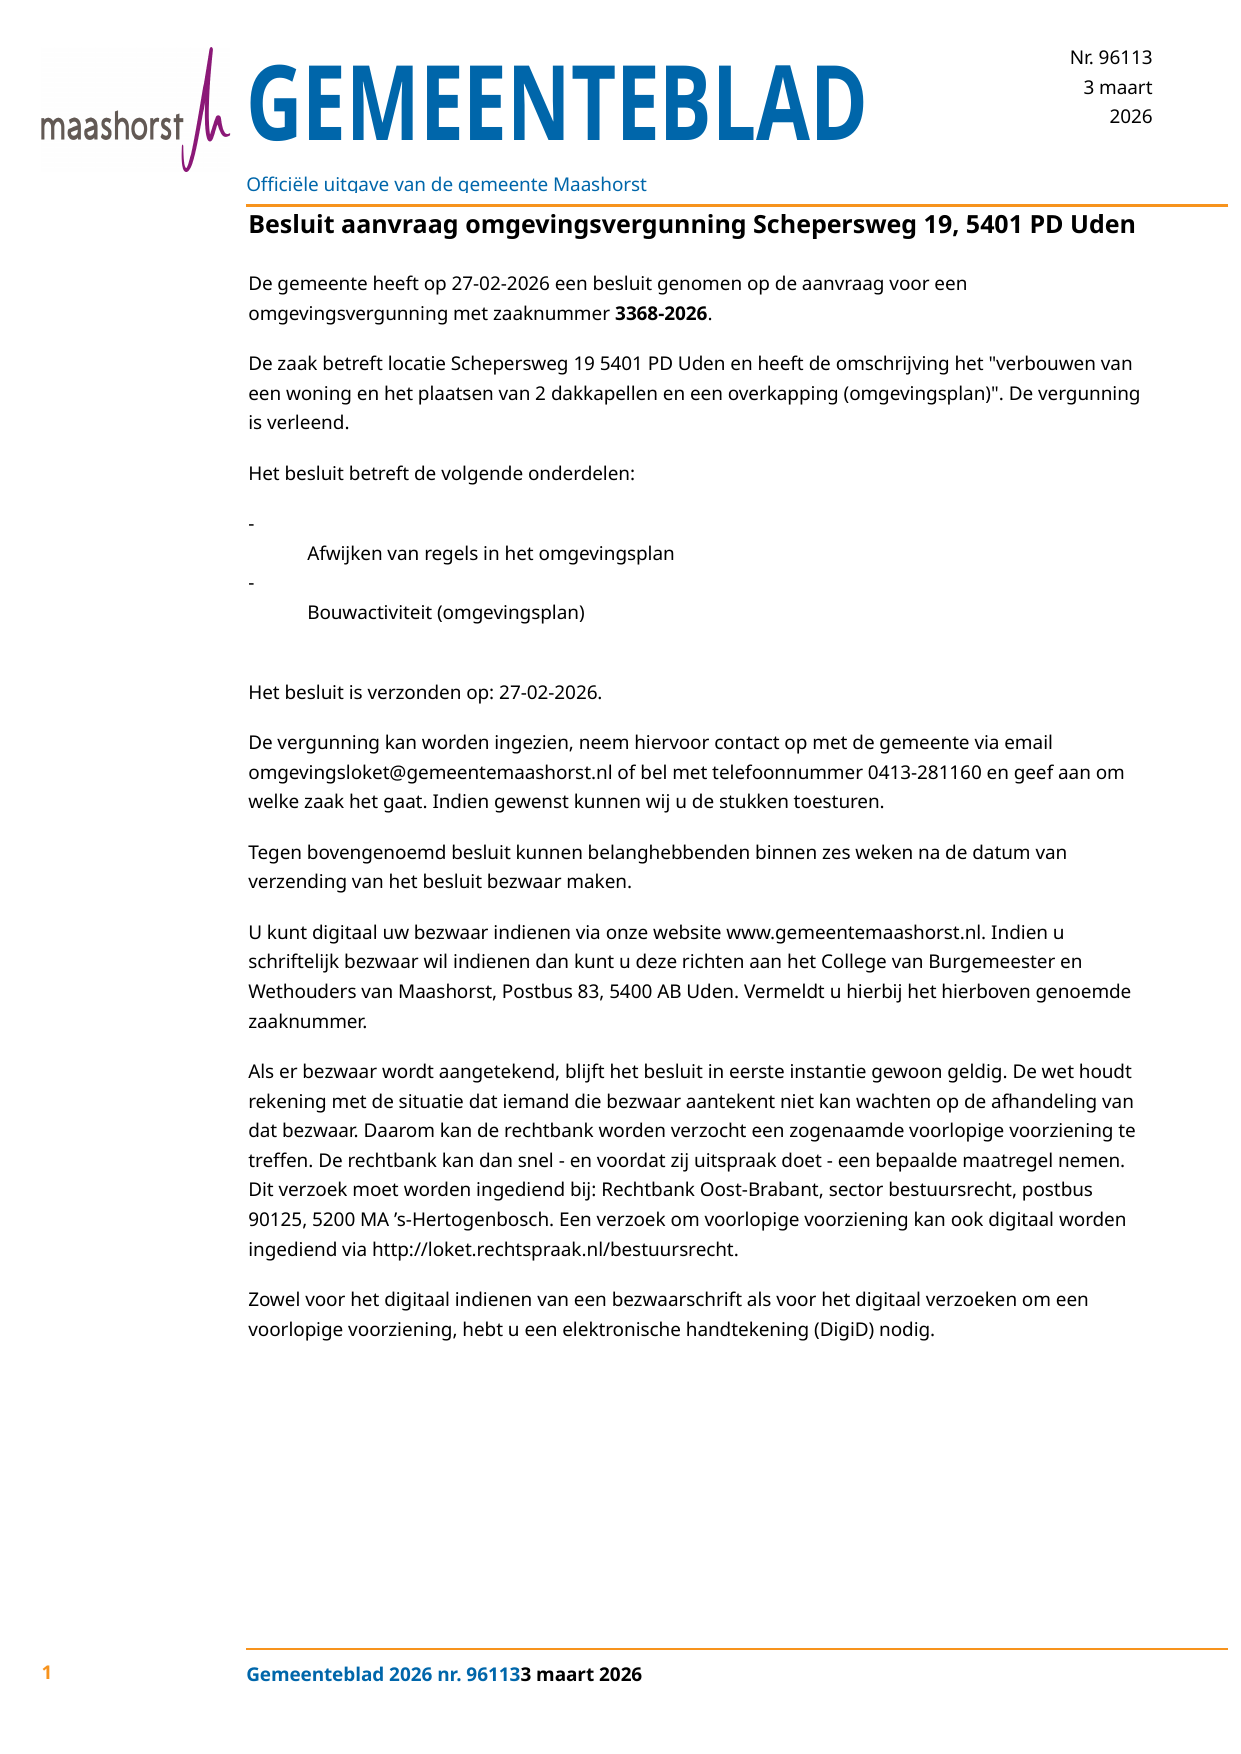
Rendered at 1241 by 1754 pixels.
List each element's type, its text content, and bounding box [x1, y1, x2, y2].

picture [41, 47, 231, 172]
text De vergunning kan worden ingezien, neem hiervoor contact op met de gemeente via email omgevingsloket@gemeentemaashorst.nl of bel met telefoonnummer 0413-281160 en geef aan om welke zaak het gaat. Indien gewenst kunnen wij u de stukken toesturen. [248, 729, 1152, 814]
text Tegen bovengenoemd besluit kunnen belanghebbenden binnen zes weken na de datum van verzending van het besluit bezwaar maken. [248, 839, 1152, 894]
text Het besluit betreft de volgende onderdelen: [248, 460, 1152, 486]
text Besluit aanvraag omgevingsvergunning Schepersweg 19, 5401 PD Uden [248, 207, 1152, 241]
text Als er bezwaar wordt aangetekend, blijft het besluit in eerste instantie gewoon geldig. De wet houdt rekening met de situatie dat iemand die bezwaar aantekent niet kan wachten op de afhandeling van dat bezwaar. Daarom kan de rechtbank worden verzocht een zogenaamde voorlopige voorziening te treffen. De rechtbank kan dan snel - en voordat zij uitspraak doet - een bepaalde maatregel nemen. Dit verzoek moet worden ingediend bij: Rechtbank Oost-Brabant, sector bestuursrecht, postbus 90125, 5200 MA ’s-Hertogenbosch. Een verzoek om voorlopige voorziening kan ook digitaal worden ingediend via http://loket.rechtspraak.nl/bestuursrecht. [248, 1058, 1152, 1261]
text Zowel voor het digitaal indienen van een bezwaarschrift als voor het digitaal verzoeken om een voorlopige voorziening, hebt u een elektronische handtekening (DigiD) nodig. [248, 1286, 1152, 1341]
text De zaak betreft locatie Schepersweg 19 5401 PD Uden en heeft de omschrijving het "verbouwen van een woning en het plaatsen van 2 dakkapellen en een overkapping (omgevingsplan)". De vergunning is verleend. [248, 350, 1152, 435]
text Het besluit is verzonden op: 27-02-2026. [248, 679, 1152, 705]
text U kunt digitaal uw bezwaar indienen via onze website www.gemeentemaashorst.nl. Indien u schriftelijk bezwaar wil indienen dan kunt u deze richten aan het College van Burgemeester en Wethouders van Maashorst, Postbus 83, 5400 AB Uden. Vermeldt u hierbij het hierboven genoemde zaaknummer. [248, 919, 1152, 1033]
list Bouwactiviteit (omgevingsplan) [248, 599, 1152, 625]
list Afwijken van regels in het omgevingsplan [248, 540, 1152, 566]
text De gemeente heeft op 27-02-2026 een besluit genomen op de aanvraag voor een omgevingsvergunning met zaaknummer 3368-2026. [248, 270, 1152, 326]
